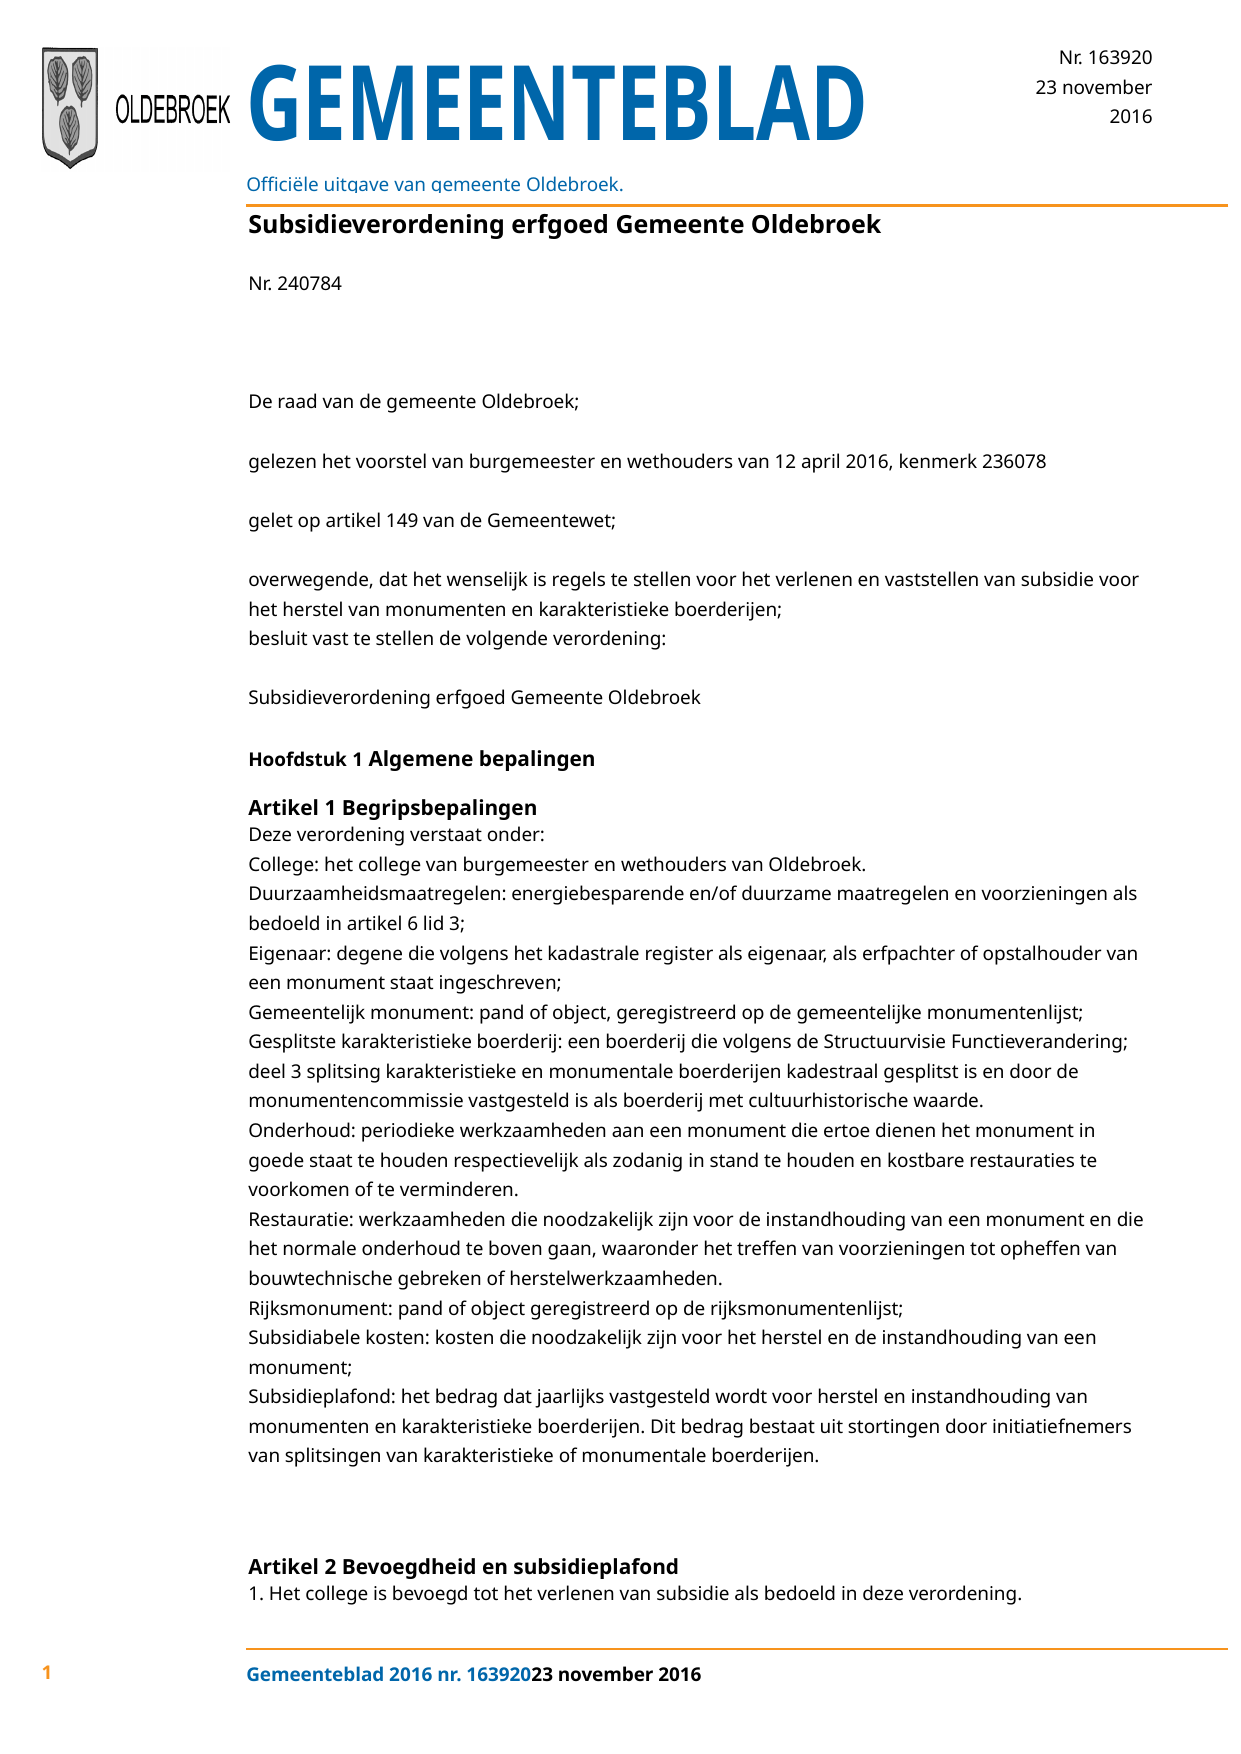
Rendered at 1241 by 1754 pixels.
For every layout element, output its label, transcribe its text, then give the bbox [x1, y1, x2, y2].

text Subsidieplafond: het bedrag dat jaarlijks vastgesteld wordt voor herstel en instandhouding van monumenten en karakteristieke boerderijen. Dit bedrag bestaat uit stortingen door initiatiefnemers van splitsingen van karakteristieke of monumentale boerderijen. [248, 1383, 1152, 1468]
text besluit vast te stellen de volgende verordening: [248, 625, 1152, 651]
text Subsidiabele kosten: kosten die noodzakelijk zijn voor het herstel en de instandhouding van een monument; [248, 1324, 1152, 1379]
text gelet op artikel 149 van de Gemeentewet; [248, 507, 1152, 533]
text Gemeentelijk monument: pand of object, geregistreerd op de gemeentelijke monumentenlijst; [248, 999, 1152, 1024]
text Eigenaar: degene die volgens het kadastrale register als eigenaar, als erfpachter of opstalhouder van een monument staat ingeschreven; [248, 940, 1152, 995]
text Restauratie: werkzaamheden die noodzakelijk zijn voor de instandhouding van een monument en die het normale onderhoud te boven gaan, waaronder het treffen van voorzieningen tot opheffen van bouwtechnische gebreken of herstelwerkzaamheden. [248, 1206, 1152, 1291]
text overwegende, dat het wenselijk is regels te stellen voor het verlenen en vaststellen van subsidie voor het herstel van monumenten en karakteristieke boerderijen; [248, 566, 1152, 621]
text Gesplitste karakteristieke boerderij: een boerderij die volgens de Structuurvisie Functieverandering; deel 3 splitsing karakteristieke en monumentale boerderijen kadestraal gesplitst is en door de monumentencommissie vastgesteld is als boerderij met cultuurhistorische waarde. [248, 1028, 1152, 1113]
text Artikel 1 Begripsbepalingen [248, 793, 1152, 821]
text College: het college van burgemeester en wethouders van Oldebroek. [248, 851, 1152, 877]
text gelezen het voorstel van burgemeester en wethouders van 12 april 2016, kenmerk 236078 [248, 448, 1152, 473]
text Rijksmonument: pand of object geregistreerd op de rijksmonumentenlijst; [248, 1295, 1152, 1320]
text 1. Het college is bevoegd tot het verlenen van subsidie als bedoeld in deze verordening. [248, 1581, 1152, 1606]
text Artikel 2 Bevoegdheid en subsidieplafond [248, 1552, 1152, 1581]
text Subsidieverordening erfgoed Gemeente Oldebroek [248, 684, 1152, 710]
text De raad van de gemeente Oldebroek; [248, 389, 1152, 414]
text Subsidieverordening erfgoed Gemeente Oldebroek [248, 207, 1152, 241]
text Hoofdstuk 1 Algemene bepalingen [248, 744, 1152, 772]
text Nr. 240784 [248, 270, 1152, 296]
text Onderhoud: periodieke werkzaamheden aan een monument die ertoe dienen het monument in goede staat te houden respectievelijk als zodanig in stand te houden en kostbare restauraties te voorkomen of te verminderen. [248, 1117, 1152, 1202]
picture [41, 47, 231, 172]
text Deze verordening verstaat onder: [248, 821, 1152, 847]
text Duurzaamheidsmaatregelen: energiebesparende en/of duurzame maatregelen en voorzieningen als bedoeld in artikel 6 lid 3; [248, 881, 1152, 936]
